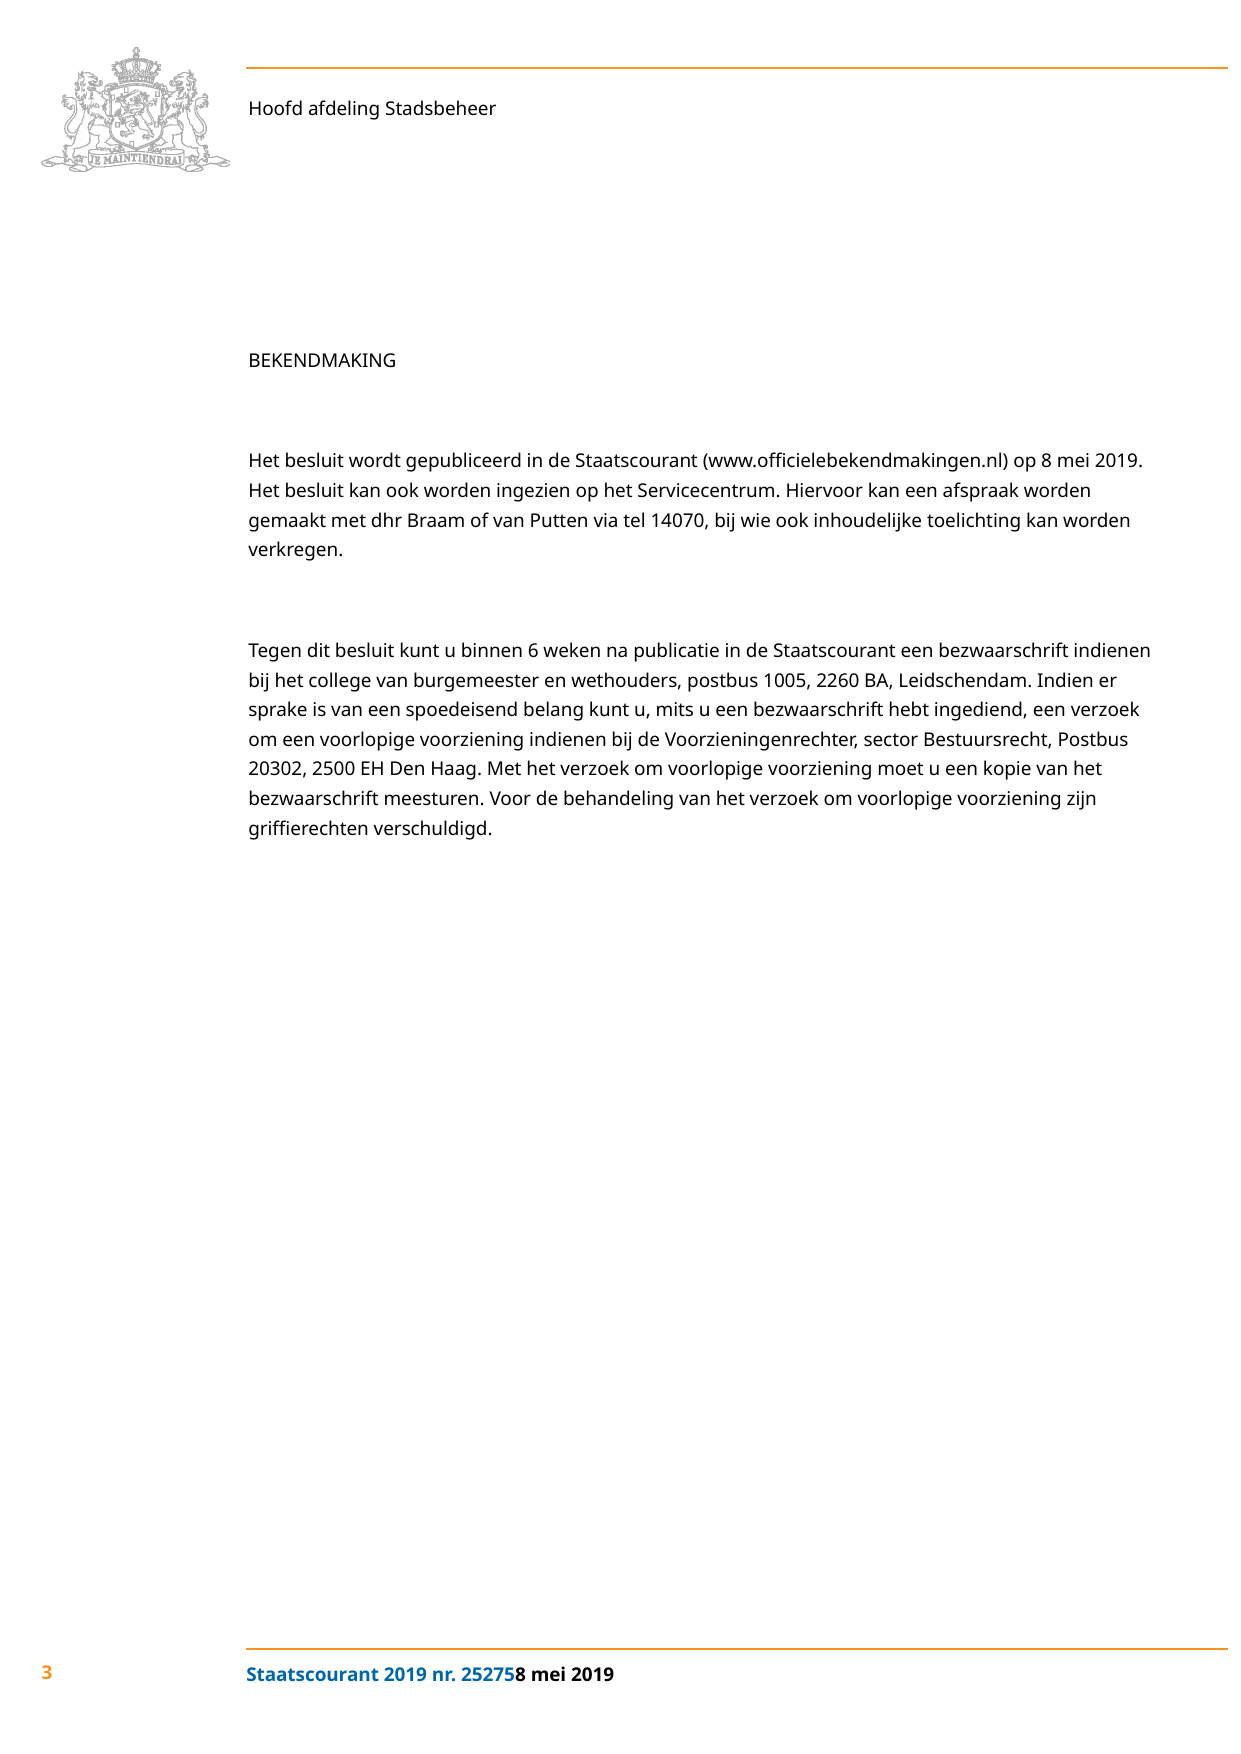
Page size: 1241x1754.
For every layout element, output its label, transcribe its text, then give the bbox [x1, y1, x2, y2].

text BEKENDMAKING [248, 347, 1152, 373]
text Tegen dit besluit kunt u binnen 6 weken na publicatie in de Staatscourant een bezwaarschrift indienen bij het college van burgemeester en wethouders, postbus 1005, 2260 BA, Leidschendam. Indien er sprake is van een spoedeisend belang kunt u, mits u een bezwaarschrift hebt ingediend, een verzoek om een voorlopige voorziening indienen bij de Voorzieningenrechter, sector Bestuursrecht, Postbus 20302, 2500 EH Den Haag. Met het verzoek om voorlopige voorziening moet u een kopie van het bezwaarschrift meesturen. Voor de behandeling van het verzoek om voorlopige voorziening zijn griffierechten verschuldigd. [248, 637, 1152, 841]
text Het besluit wordt gepubliceerd in de Staatscourant (www.officielebekendmakingen.nl) op 8 mei 2019. Het besluit kan ook worden ingezien op het Servicecentrum. Hiervoor kan een afspraak worden gemaakt met dhr Braam of van Putten via tel 14070, bij wie ook inhoudelijke toelichting kan worden verkregen. [248, 448, 1152, 562]
text Hoofd afdeling Stadsbeheer [248, 95, 1152, 121]
picture [41, 47, 231, 172]
